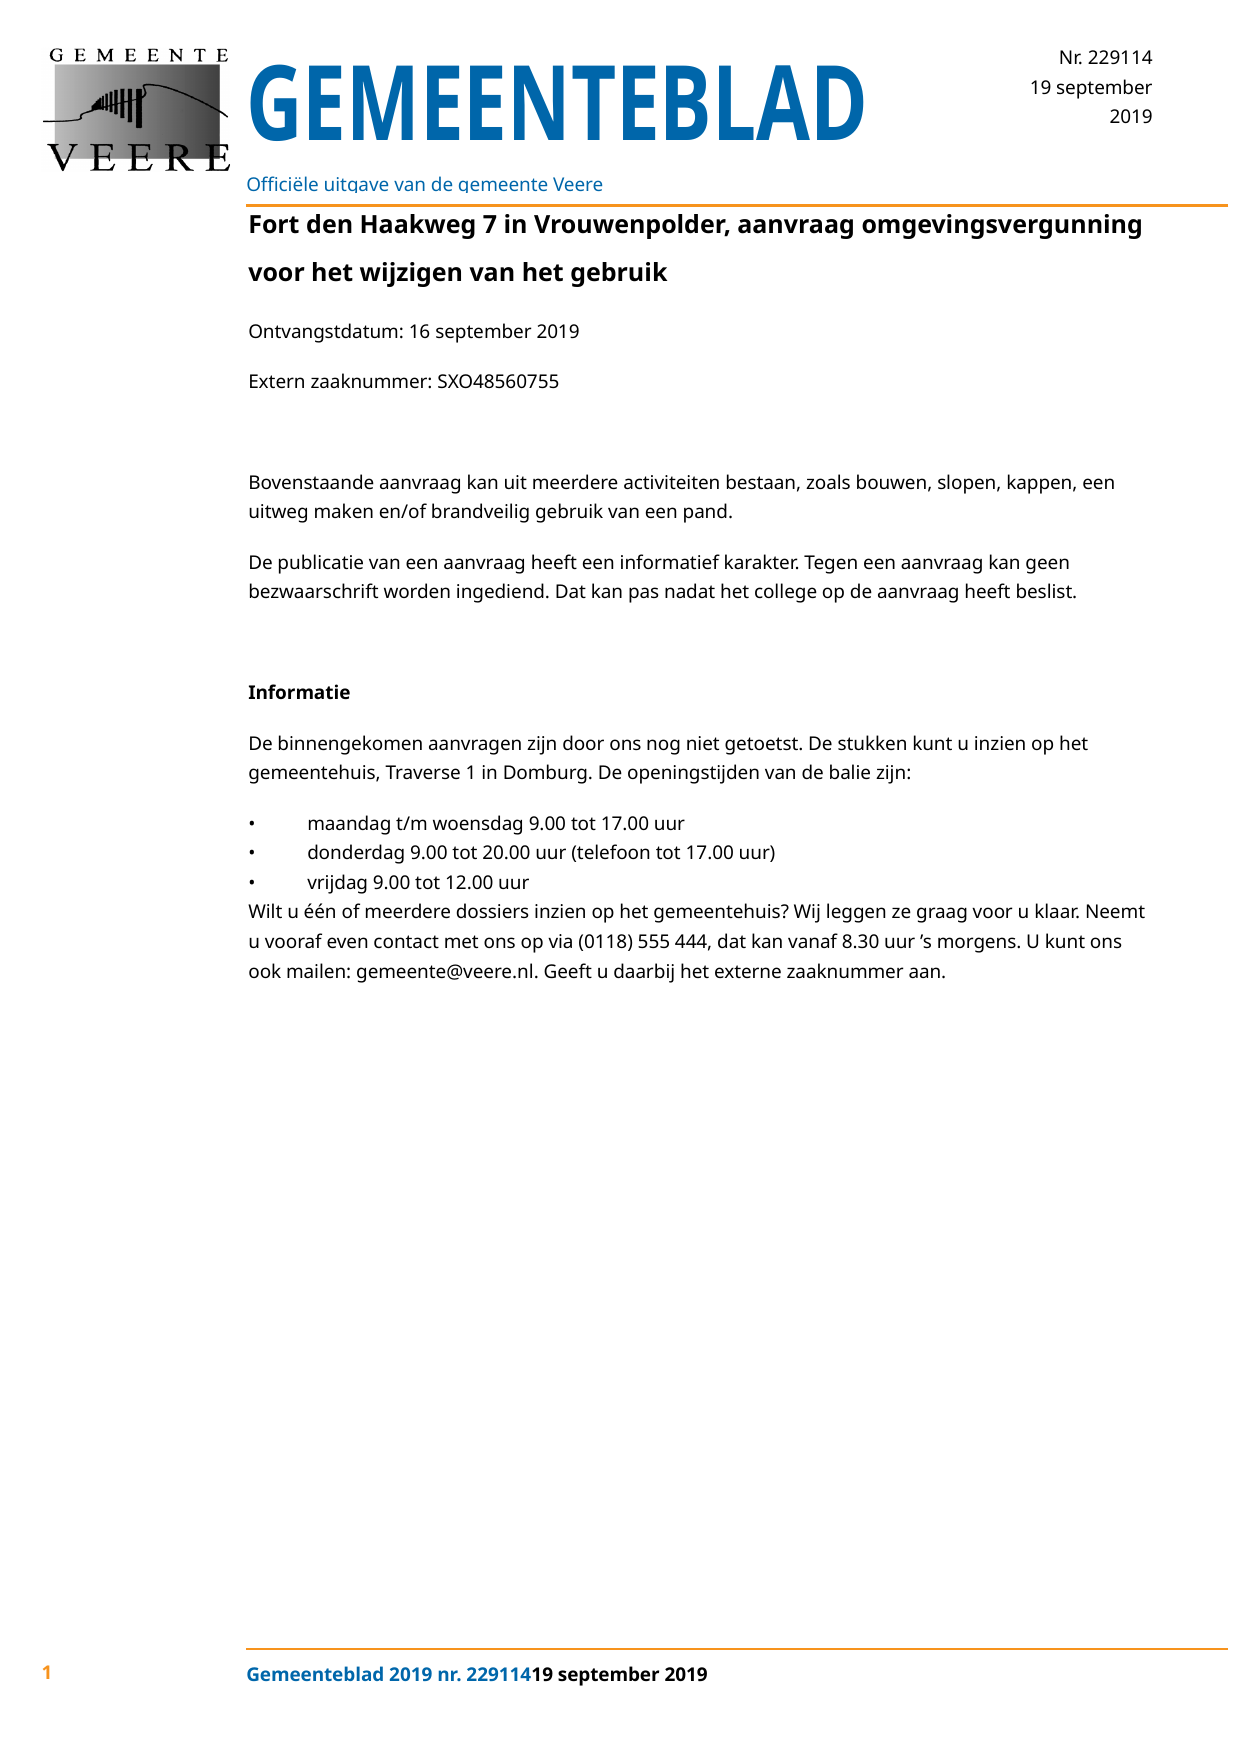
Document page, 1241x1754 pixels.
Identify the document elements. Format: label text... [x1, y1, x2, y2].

text Ontvangstdatum: 16 september 2019 [248, 318, 1152, 344]
text De publicatie van een aanvraag heeft een informatief karakter. Tegen een aanvraag kan geen bezwaarschrift worden ingediend. Dat kan pas nadat het college op de aanvraag heeft beslist. [248, 549, 1152, 604]
text Wilt u één of meerdere dossiers inzien op het gemeentehuis? Wij leggen ze graag voor u klaar. Neemt u vooraf even contact met ons op via (0118) 555 444, dat kan vanaf 8.30 uur ’s morgens. U kunt ons ook mailen: gemeente@veere.nl. Geeft u daarbij het externe zaaknummer aan. [248, 899, 1152, 984]
list vrijdag 9.00 tot 12.00 uur [248, 869, 1152, 895]
list donderdag 9.00 tot 20.00 uur (telefoon tot 17.00 uur) [248, 839, 1152, 865]
picture [41, 47, 231, 172]
text De binnengekomen aanvragen zijn door ons nog niet getoetst. De stukken kunt u inzien op het gemeentehuis, Traverse 1 in Domburg. De openingstijden van de balie zijn: [248, 730, 1152, 785]
text Extern zaaknummer: SXO48560755 [248, 368, 1152, 394]
text Fort den Haakweg 7 in Vrouwenpolder, aanvraag omgevingsvergunning voor het wijzigen van het gebruik [248, 207, 1152, 288]
text Informatie [248, 679, 1152, 705]
list maandag t/m woensdag 9.00 tot 17.00 uur [248, 810, 1152, 836]
text Bovenstaande aanvraag kan uit meerdere activiteiten bestaan, zoals bouwen, slopen, kappen, een uitweg maken en/of brandveilig gebruik van een pand. [248, 469, 1152, 524]
